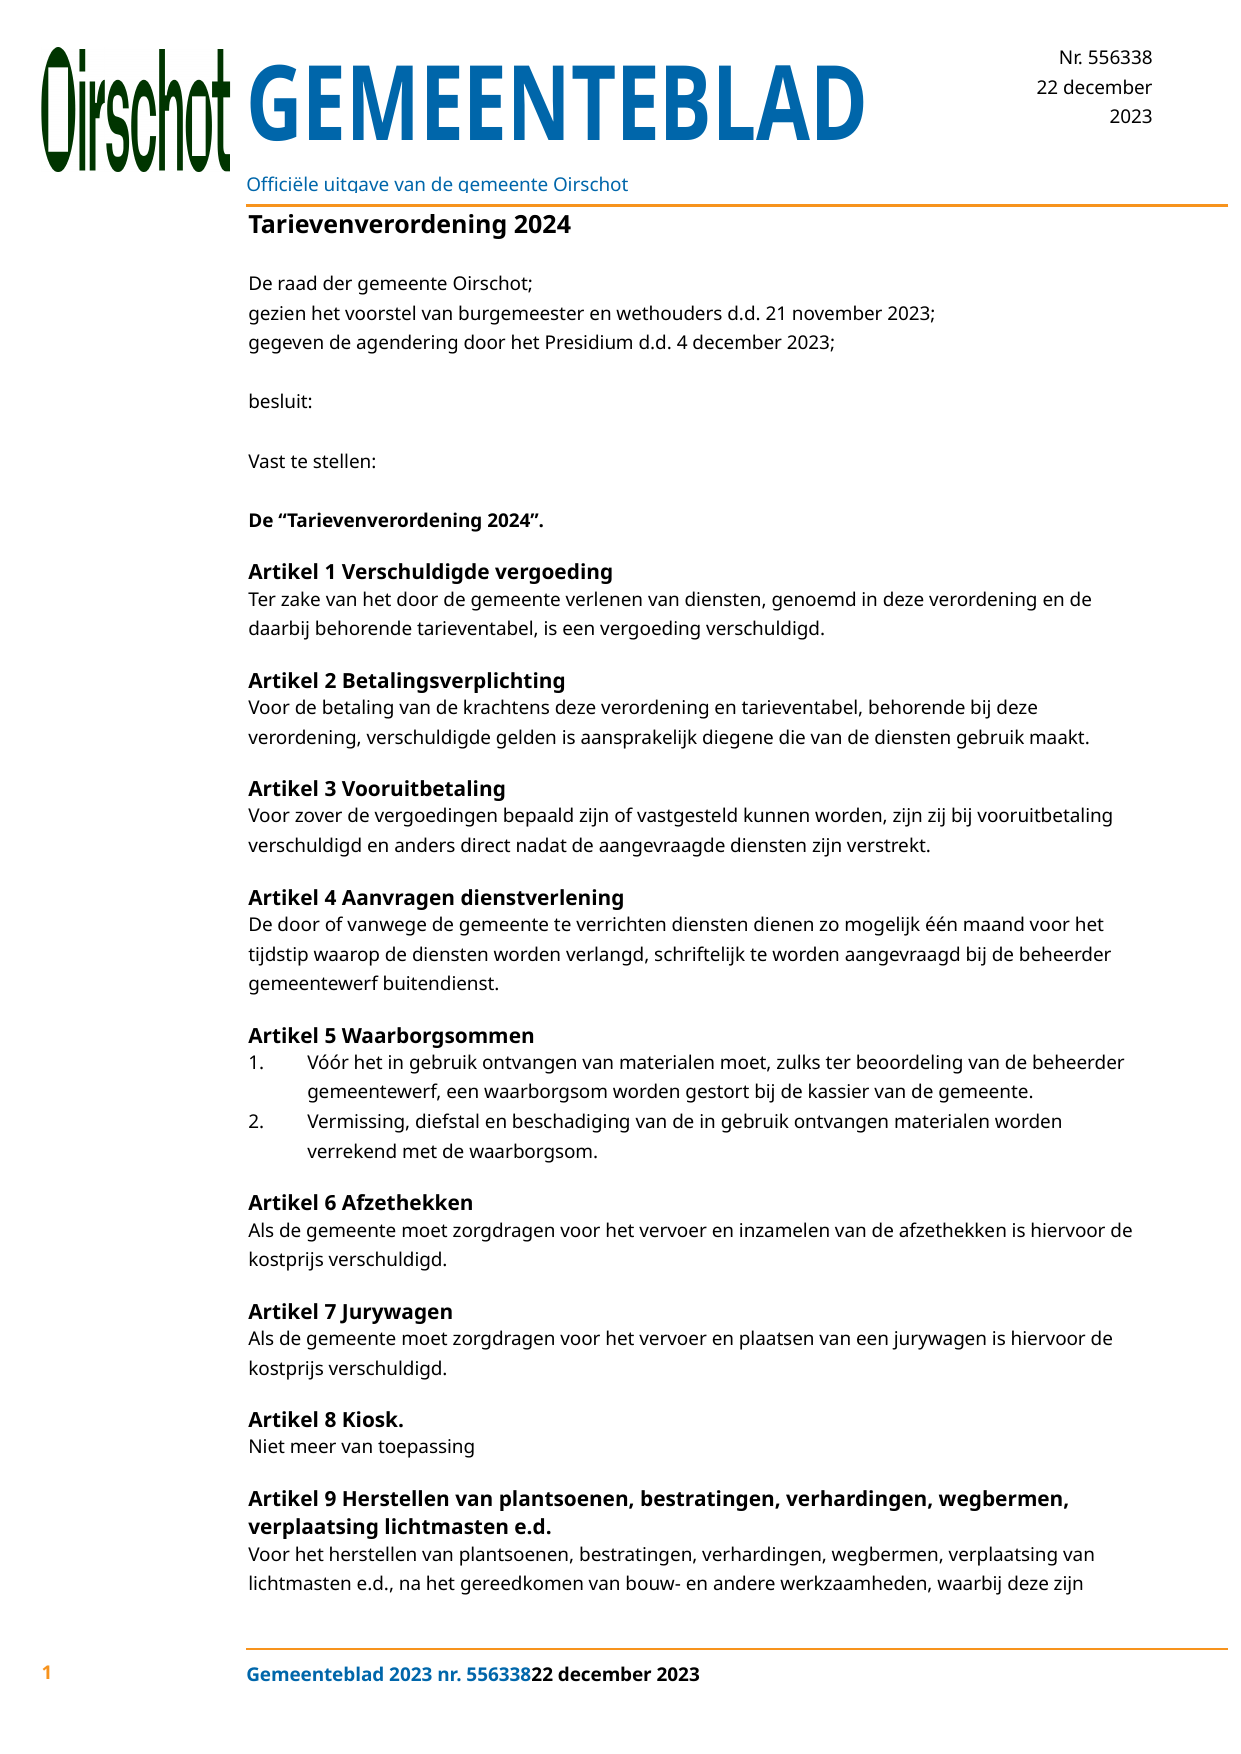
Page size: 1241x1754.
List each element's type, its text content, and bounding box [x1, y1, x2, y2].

text Artikel 9 Herstellen van plantsoenen, bestratingen, verhardingen, wegbermen, verplaatsing lichtmasten e.d. [248, 1484, 1152, 1541]
text Als de gemeente moet zorgdragen voor het vervoer en plaatsen van een jurywagen is hiervoor de kostprijs verschuldigd. [248, 1325, 1152, 1381]
text Voor de betaling van de krachtens deze verordening en tarieventabel, behorende bij deze verordening, verschuldigde gelden is aansprakelijk diegene die van de diensten gebruik maakt. [248, 694, 1152, 749]
picture [41, 47, 231, 172]
text Vast te stellen: [248, 448, 1152, 473]
list Vermissing, diefstal en beschadiging van de in gebruik ontvangen materialen worden verrekend met de waarborgsom. [248, 1108, 1152, 1164]
text besluit: [248, 389, 1152, 414]
text Ter zake van het door de gemeente verlenen van diensten, genoemd in deze verordening en de daarbij behorende tarieventabel, is een vergoeding verschuldigd. [248, 586, 1152, 641]
text Artikel 2 Betalingsverplichting [248, 666, 1152, 694]
text Voor het herstellen van plantsoenen, bestratingen, verhardingen, wegbermen, verplaatsing van lichtmasten e.d., na het gereedkomen van bouw- en andere werkzaamheden, waarbij deze zijn [248, 1541, 1152, 1596]
text Artikel 6 Afzethekken [248, 1188, 1152, 1217]
text Artikel 3 Vooruitbetaling [248, 774, 1152, 803]
text Artikel 8 Kiosk. [248, 1405, 1152, 1434]
text De door of vanwege de gemeente te verrichten diensten dienen zo mogelijk één maand voor het tijdstip waarop de diensten worden verlangd, schriftelijk te worden aangevraagd bij de beheerder gemeentewerf buitendienst. [248, 911, 1152, 996]
text gegeven de agendering door het Presidium d.d. 4 december 2023; [248, 329, 1152, 355]
text Artikel 7 Jurywagen [248, 1297, 1152, 1325]
text Niet meer van toepassing [248, 1434, 1152, 1459]
text De “Tarievenverordening 2024”. [248, 507, 1152, 533]
text Artikel 1 Verschuldigde vergoeding [248, 557, 1152, 586]
text gezien het voorstel van burgemeester en wethouders d.d. 21 november 2023; [248, 300, 1152, 326]
text Artikel 5 Waarborgsommen [248, 1021, 1152, 1049]
text De raad der gemeente Oirschot; [248, 270, 1152, 296]
text Als de gemeente moet zorgdragen voor het vervoer en inzamelen van de afzethekken is hiervoor de kostprijs verschuldigd. [248, 1217, 1152, 1272]
list Vóór het in gebruik ontvangen van materialen moet, zulks ter beoordeling van de beheerder gemeentewerf, een waarborgsom worden gestort bij de kassier van de gemeente. [248, 1049, 1152, 1104]
text Voor zover de vergoedingen bepaald zijn of vastgesteld kunnen worden, zijn zij bij vooruitbetaling verschuldigd en anders direct nadat de aangevraagde diensten zijn verstrekt. [248, 803, 1152, 858]
text Tarievenverordening 2024 [248, 207, 1152, 241]
text Artikel 4 Aanvragen dienstverlening [248, 883, 1152, 911]
